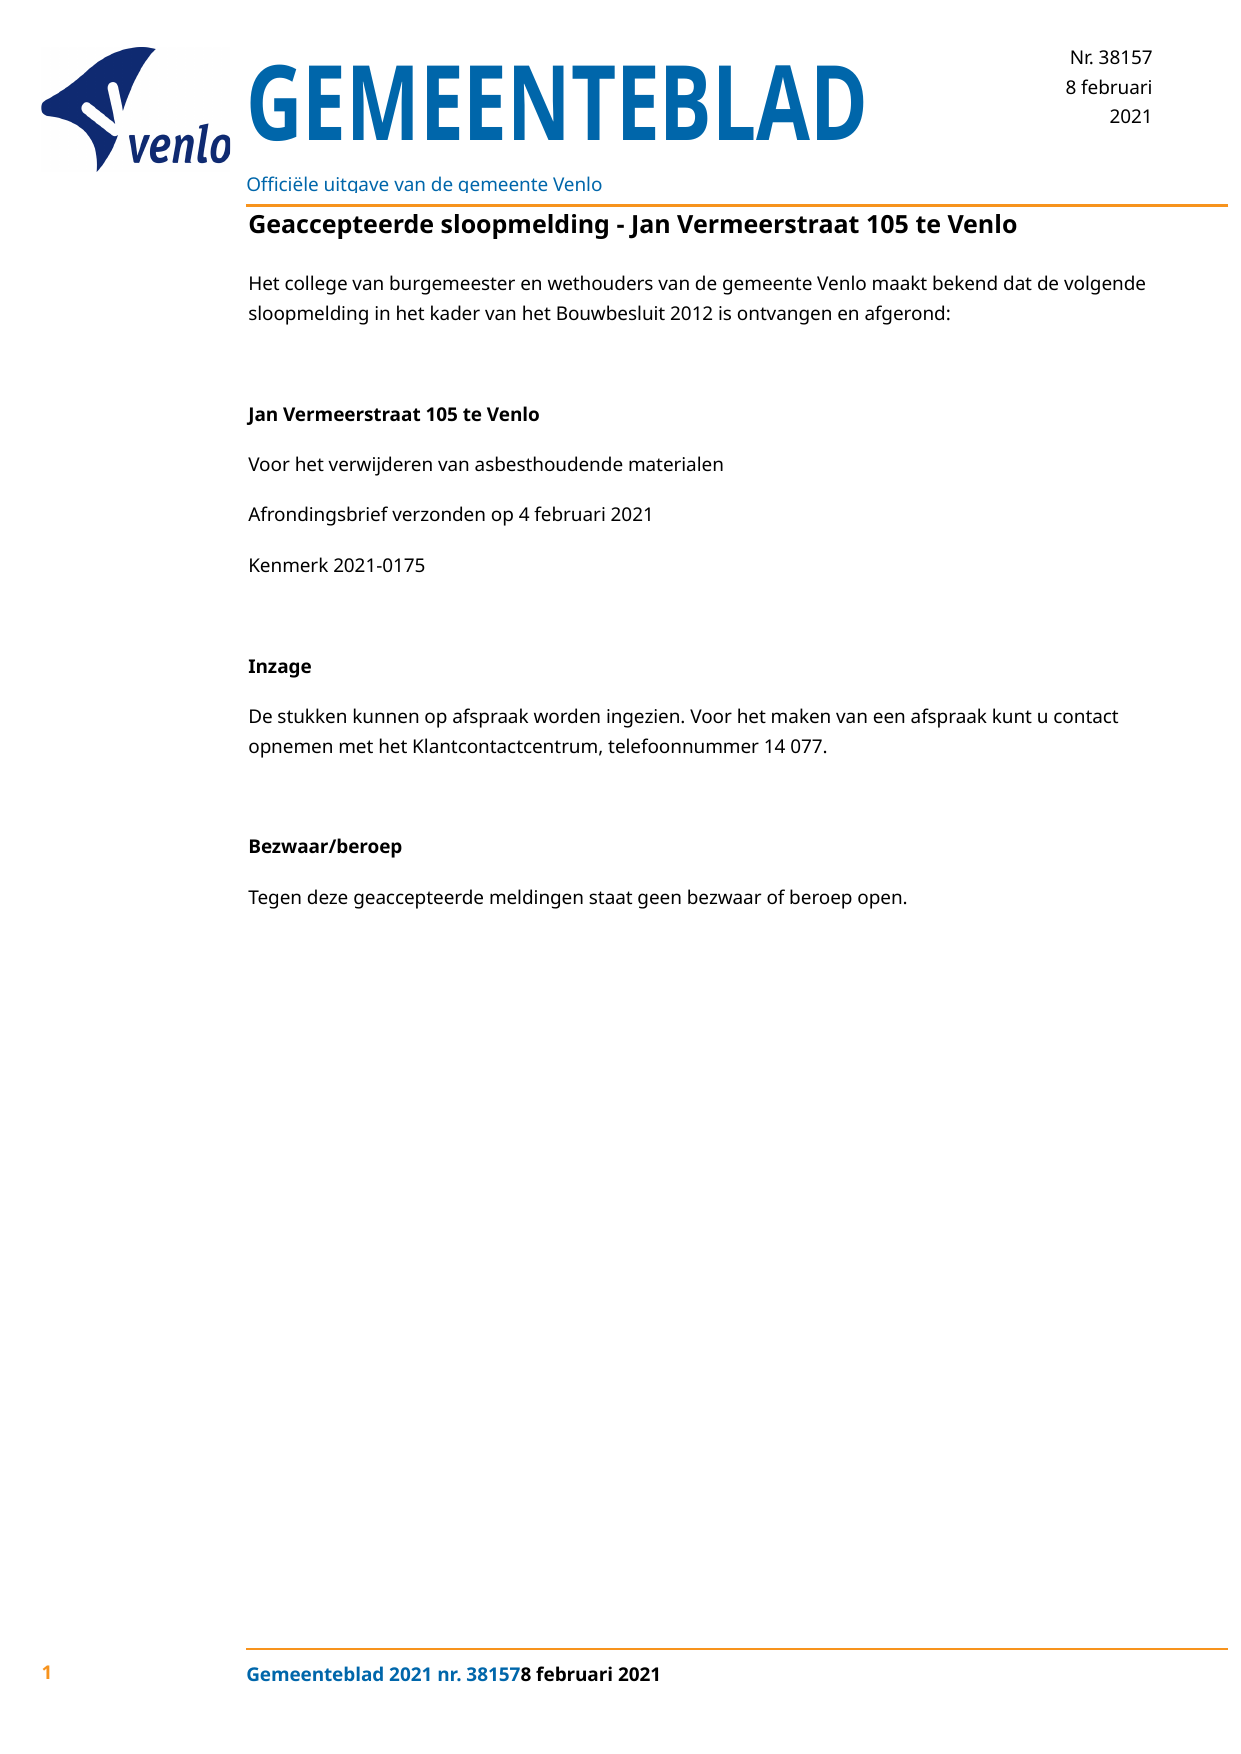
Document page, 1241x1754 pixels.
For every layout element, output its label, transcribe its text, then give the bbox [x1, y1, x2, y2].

text Bezwaar/beroep [248, 834, 1152, 859]
text Jan Vermeerstraat 105 te Venlo [248, 401, 1152, 426]
picture [41, 47, 231, 172]
text Tegen deze geaccepteerde meldingen staat geen bezwaar of beroep open. [248, 884, 1152, 910]
text Voor het verwijderen van asbesthoudende materialen [248, 451, 1152, 477]
text Inzage [248, 653, 1152, 678]
text De stukken kunnen op afspraak worden ingezien. Voor het maken van een afspraak kunt u contact opnemen met het Klantcontactcentrum, telefoonnummer 14 077. [248, 703, 1152, 758]
text Het college van burgemeester en wethouders van de gemeente Venlo maakt bekend dat de volgende sloopmelding in het kader van het Bouwbesluit 2012 is ontvangen en afgerond: [248, 270, 1152, 326]
text Afrondingsbrief verzonden op 4 februari 2021 [248, 502, 1152, 527]
text Kenmerk 2021-0175 [248, 552, 1152, 578]
text Geaccepteerde sloopmelding - Jan Vermeerstraat 105 te Venlo [248, 207, 1152, 241]
